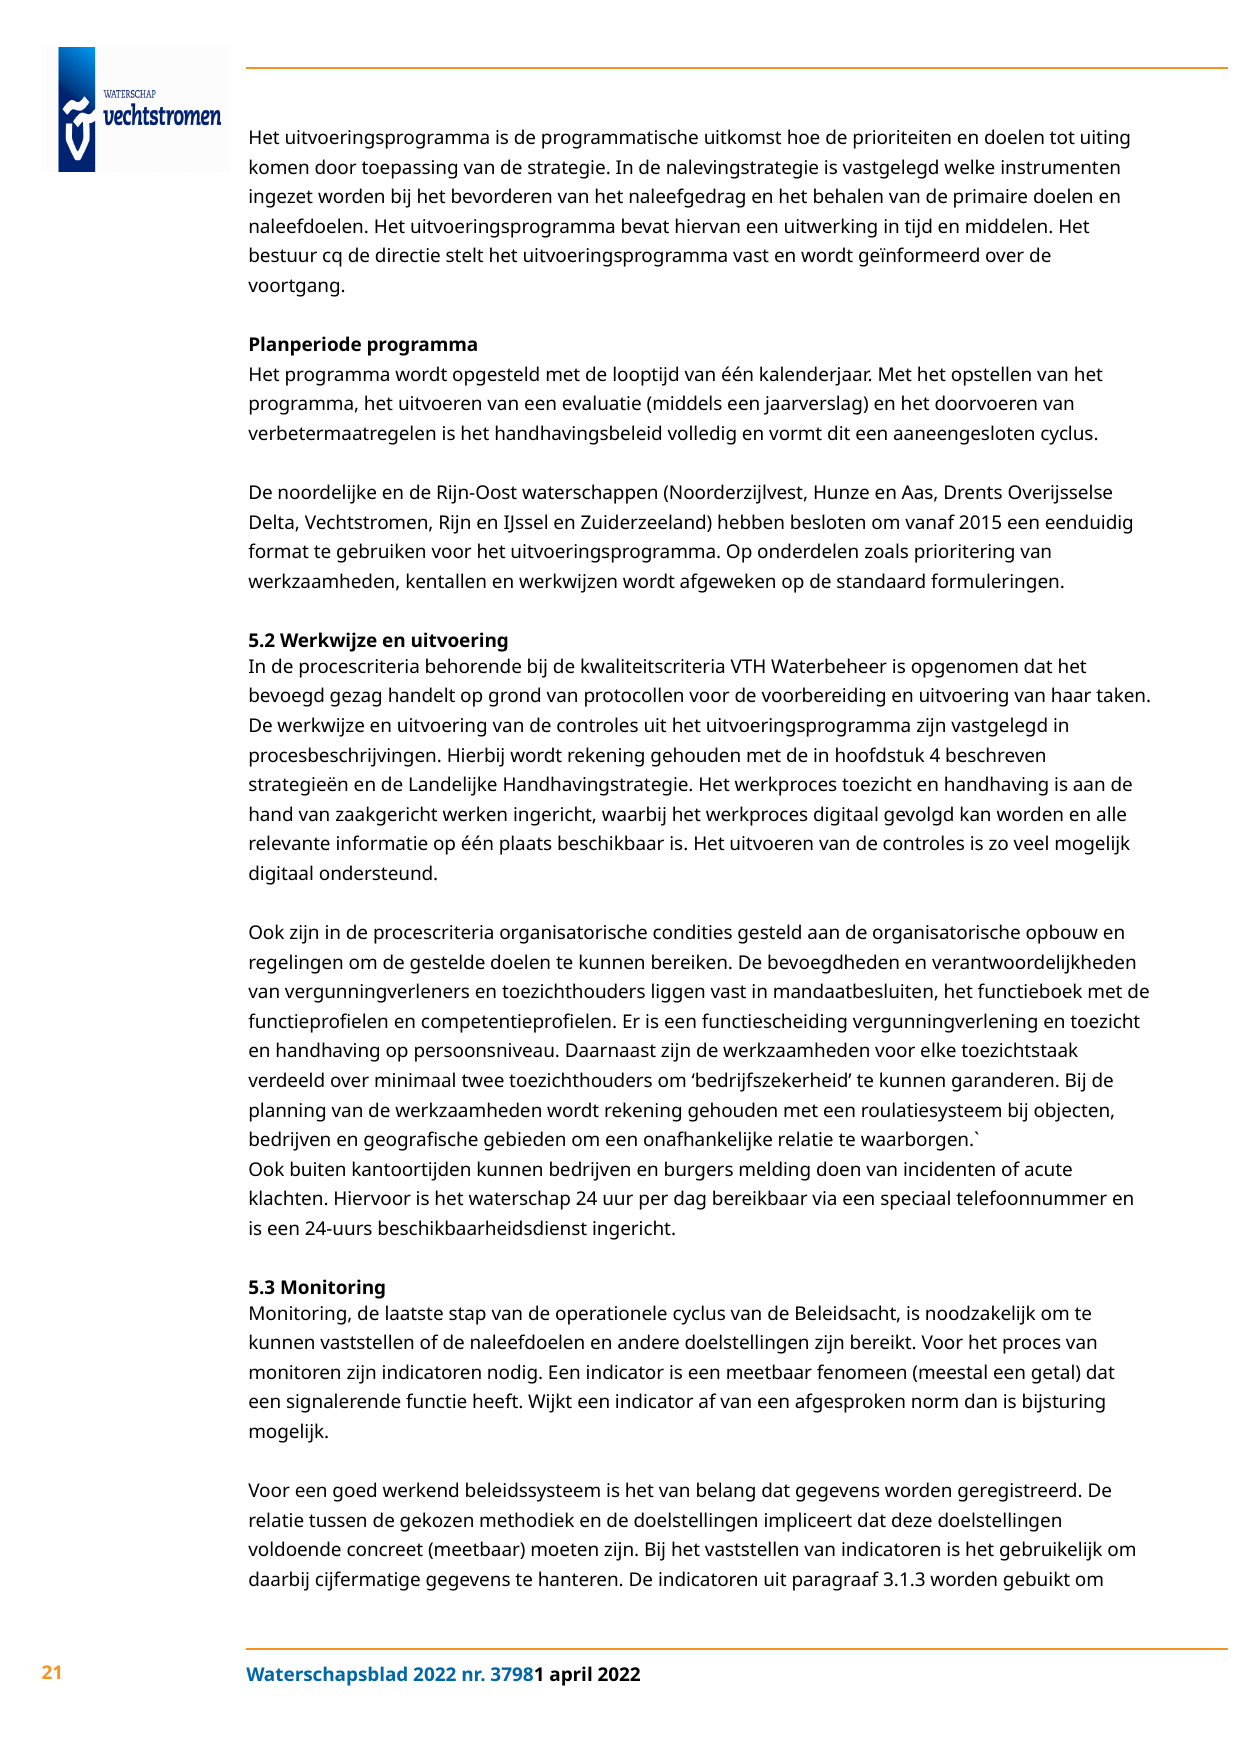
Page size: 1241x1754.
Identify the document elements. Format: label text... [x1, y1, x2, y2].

text Het uitvoeringsprogramma is de programmatische uitkomst hoe de prioriteiten en doelen tot uiting komen door toepassing van de strategie. In de nalevingstrategie is vastgelegd welke instrumenten ingezet worden bij het bevorderen van het naleefgedrag en het behalen van de primaire doelen en naleefdoelen. Het uitvoeringsprogramma bevat hiervan een uitwerking in tijd en middelen. Het bestuur cq de directie stelt het uitvoeringsprogramma vast en wordt geïnformeerd over de voortgang. [248, 124, 1152, 298]
text Het programma wordt opgesteld met de looptijd van één kalenderjaar. Met het opstellen van het programma, het uitvoeren van een evaluatie (middels een jaarverslag) en het doorvoeren van verbetermaatregelen is het handhavingsbeleid volledig en vormt dit een aaneengesloten cyclus. [248, 361, 1152, 446]
text Ook zijn in de procescriteria organisatorische condities gesteld aan de organisatorische opbouw en regelingen om de gestelde doelen te kunnen bereiken. De bevoegdheden en verantwoordelijkheden van vergunningverleners en toezichthouders liggen vast in mandaatbesluiten, het functieboek met de functieprofielen en competentieprofielen. Er is een functiescheiding vergunningverlening en toezicht en handhaving op persoonsniveau. Daarnaast zijn de werkzaamheden voor elke toezichtstaak verdeeld over minimaal twee toezichthouders om ‘bedrijfszekerheid’ te kunnen garanderen. Bij de planning van de werkzaamheden wordt rekening gehouden met een roulatiesysteem bij objecten, bedrijven en geografische gebieden om een onafhankelijke relatie te waarborgen.` [248, 919, 1152, 1152]
text Monitoring, de laatste stap van de operationele cyclus van de Beleidsacht, is noodzakelijk om te kunnen vaststellen of de naleefdoelen en andere doelstellingen zijn bereikt. Voor het proces van monitoren zijn indicatoren nodig. Een indicator is een meetbaar fenomeen (meestal een getal) dat een signalerende functie heeft. Wijkt een indicator af van een afgesproken norm dan is bijsturing mogelijk. [248, 1300, 1152, 1444]
text Planperiode programma [248, 331, 1152, 357]
text Voor een goed werkend beleidssysteem is het van belang dat gegevens worden geregistreerd. De relatie tussen de gekozen methodiek en de doelstellingen impliceert dat deze doelstellingen voldoende concreet (meetbaar) moeten zijn. Bij het vaststellen van indicatoren is het gebruikelijk om daarbij cijfermatige gegevens te hanteren. De indicatoren uit paragraaf 3.1.3 worden gebuikt om [248, 1477, 1152, 1592]
text 5.2 Werkwijze en uitvoering [248, 627, 1152, 653]
text De noordelijke en de Rijn-Oost waterschappen (Noorderzijlvest, Hunze en Aas, Drents Overijsselse Delta, Vechtstromen, Rijn en IJssel en Zuiderzeeland) hebben besloten om vanaf 2015 een eenduidig format te gebruiken voor het uitvoeringsprogramma. Op onderdelen zoals prioritering van werkzaamheden, kentallen en werkwijzen wordt afgeweken op de standaard formuleringen. [248, 479, 1152, 594]
picture [41, 47, 231, 172]
text Ook buiten kantoortijden kunnen bedrijven en burgers melding doen van incidenten of acute klachten. Hiervoor is het waterschap 24 uur per dag bereikbaar via een speciaal telefoonnummer en is een 24-uurs beschikbaarheidsdienst ingericht. [248, 1156, 1152, 1241]
text 5.3 Monitoring [248, 1274, 1152, 1300]
text In de procescriteria behorende bij de kwaliteitscriteria VTH Waterbeheer is opgenomen dat het bevoegd gezag handelt op grond van protocollen voor de voorbereiding en uitvoering van haar taken. De werkwijze en uitvoering van de controles uit het uitvoeringsprogramma zijn vastgelegd in procesbeschrijvingen. Hierbij wordt rekening gehouden met de in hoofdstuk 4 beschreven strategieën en de Landelijke Handhavingstrategie. Het werkproces toezicht en handhaving is aan de hand van zaakgericht werken ingericht, waarbij het werkproces digitaal gevolgd kan worden en alle relevante informatie op één plaats beschikbaar is. Het uitvoeren van de controles is zo veel mogelijk digitaal ondersteund. [248, 653, 1152, 886]
